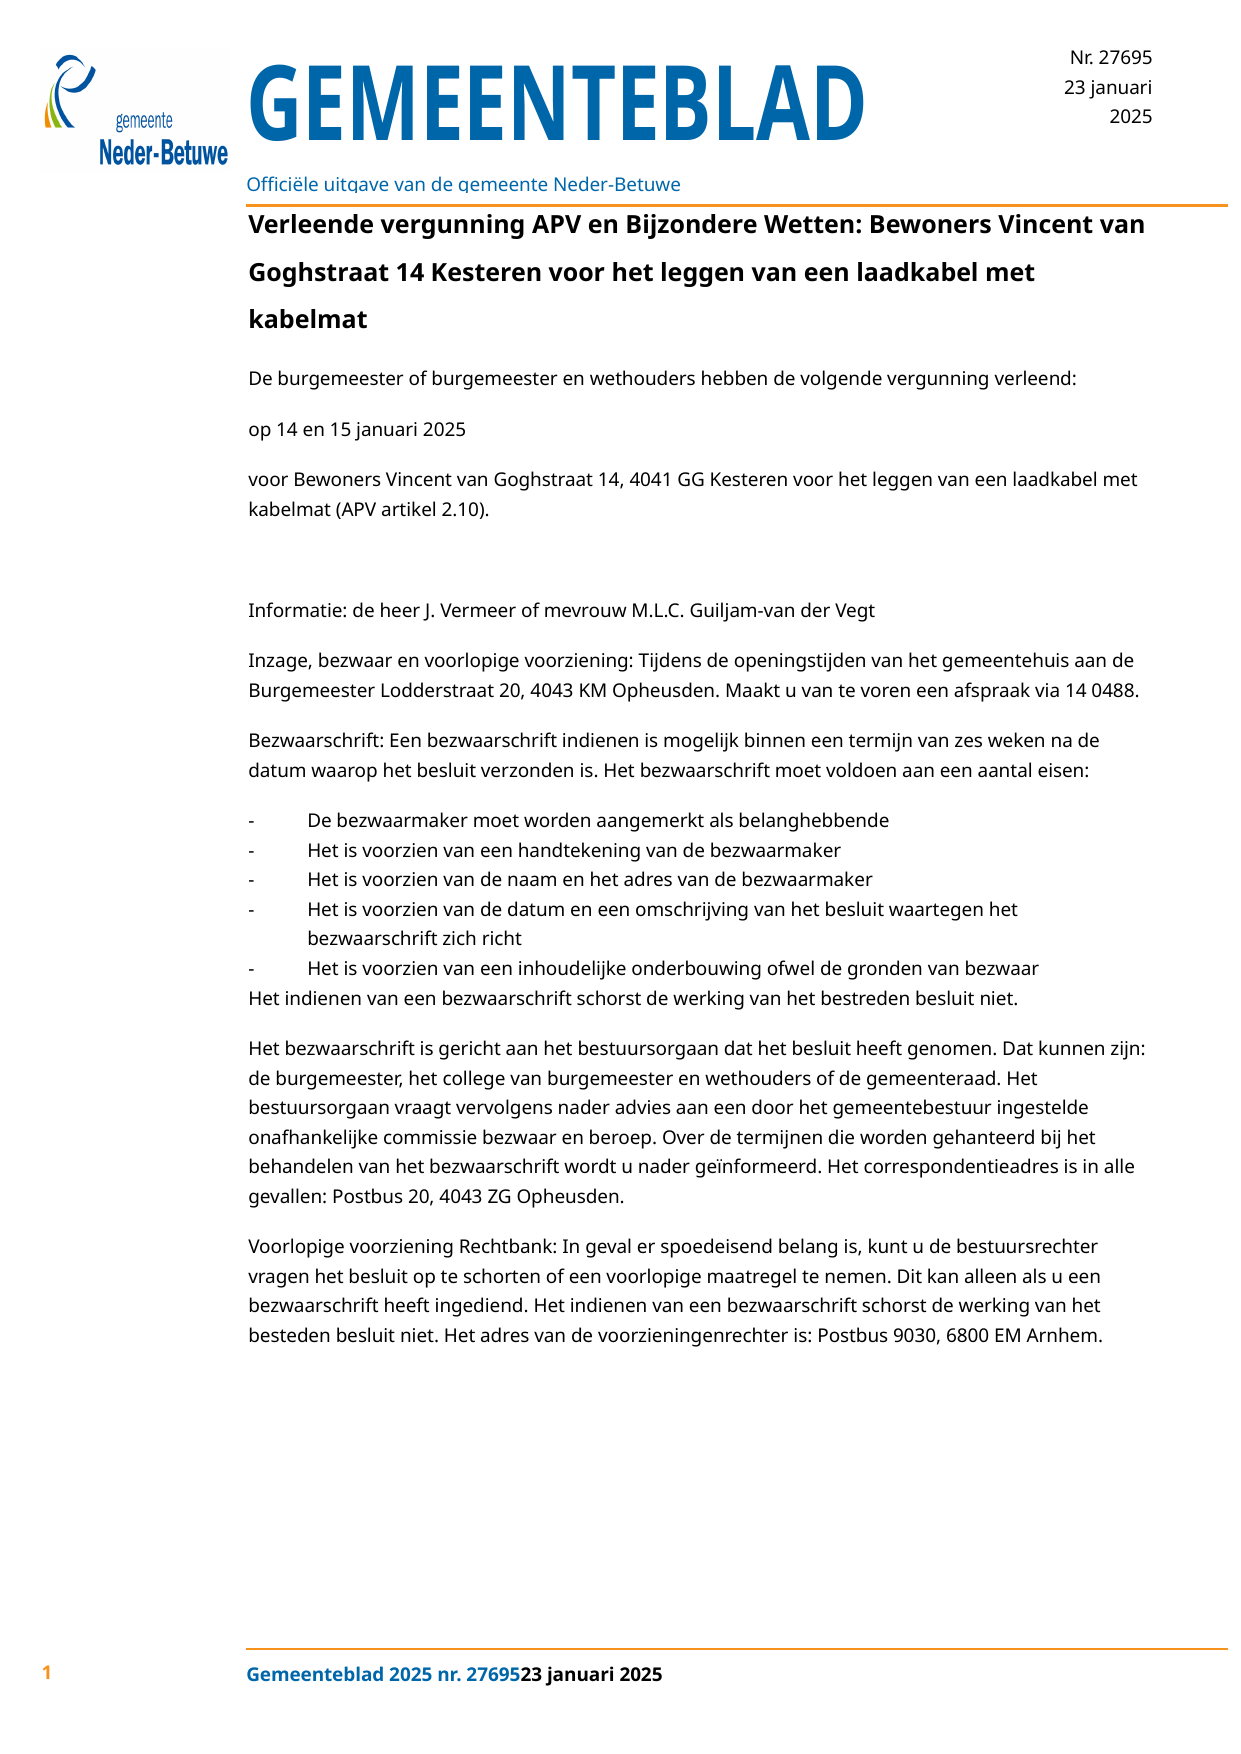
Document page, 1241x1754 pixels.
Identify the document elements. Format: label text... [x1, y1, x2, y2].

list Het is voorzien van de datum en een omschrijving van het besluit waartegen het bezwaarschrift zich richt [248, 896, 1152, 951]
list Het is voorzien van een handtekening van de bezwaarmaker [248, 837, 1152, 862]
text De burgemeester of burgemeester en wethouders hebben de volgende vergunning verleend: [248, 366, 1152, 391]
list De bezwaarmaker moet worden aangemerkt als belanghebbende [248, 807, 1152, 833]
text Bezwaarschrift: Een bezwaarschrift indienen is mogelijk binnen een termijn van zes weken na de datum waarop het besluit verzonden is. Het bezwaarschrift moet voldoen aan een aantal eisen: [248, 727, 1152, 782]
text Voorlopige voorziening Rechtbank: In geval er spoedeisend belang is, kunt u de bestuursrechter vragen het besluit op te schorten of een voorlopige maatregel te nemen. Dit kan alleen als u een bezwaarschrift heeft ingediend. Het indienen van een bezwaarschrift schorst de werking van het besteden besluit niet. Het adres van de voorzieningenrechter is: Postbus 9030, 6800 EM Arnhem. [248, 1233, 1152, 1348]
text Het bezwaarschrift is gericht aan het bestuursorgaan dat het besluit heeft genomen. Dat kunnen zijn: de burgemeester, het college van burgemeester en wethouders of de gemeenteraad. Het bestuursorgaan vraagt vervolgens nader advies aan een door het gemeentebestuur ingestelde onafhankelijke commissie bezwaar en beroep. Over de termijnen die worden gehanteerd bij het behandelen van het bezwaarschrift wordt u nader geïnformeerd. Het correspondentieadres is in alle gevallen: Postbus 20, 4043 ZG Opheusden. [248, 1035, 1152, 1209]
picture [41, 47, 231, 172]
text Inzage, bezwaar en voorlopige voorziening: Tijdens de openingstijden van het gemeentehuis aan de Burgemeester Lodderstraat 20, 4043 KM Opheusden. Maakt u van te voren een afspraak via 14 0488. [248, 647, 1152, 702]
list Het is voorzien van de naam en het adres van de bezwaarmaker [248, 866, 1152, 892]
text Het indienen van een bezwaarschrift schorst de werking van het bestreden besluit niet. [248, 985, 1152, 1010]
text op 14 en 15 januari 2025 [248, 416, 1152, 442]
text Informatie: de heer J. Vermeer of mevrouw M.L.C. Guiljam-van der Vegt [248, 597, 1152, 622]
text Verleende vergunning APV en Bijzondere Wetten: Bewoners Vincent van Goghstraat 14 Kesteren voor het leggen van een laadkabel met kabelmat [248, 207, 1152, 336]
text voor Bewoners Vincent van Goghstraat 14, 4041 GG Kesteren voor het leggen van een laadkabel met kabelmat (APV artikel 2.10). [248, 466, 1152, 522]
list Het is voorzien van een inhoudelijke onderbouwing ofwel de gronden van bezwaar [248, 955, 1152, 981]
